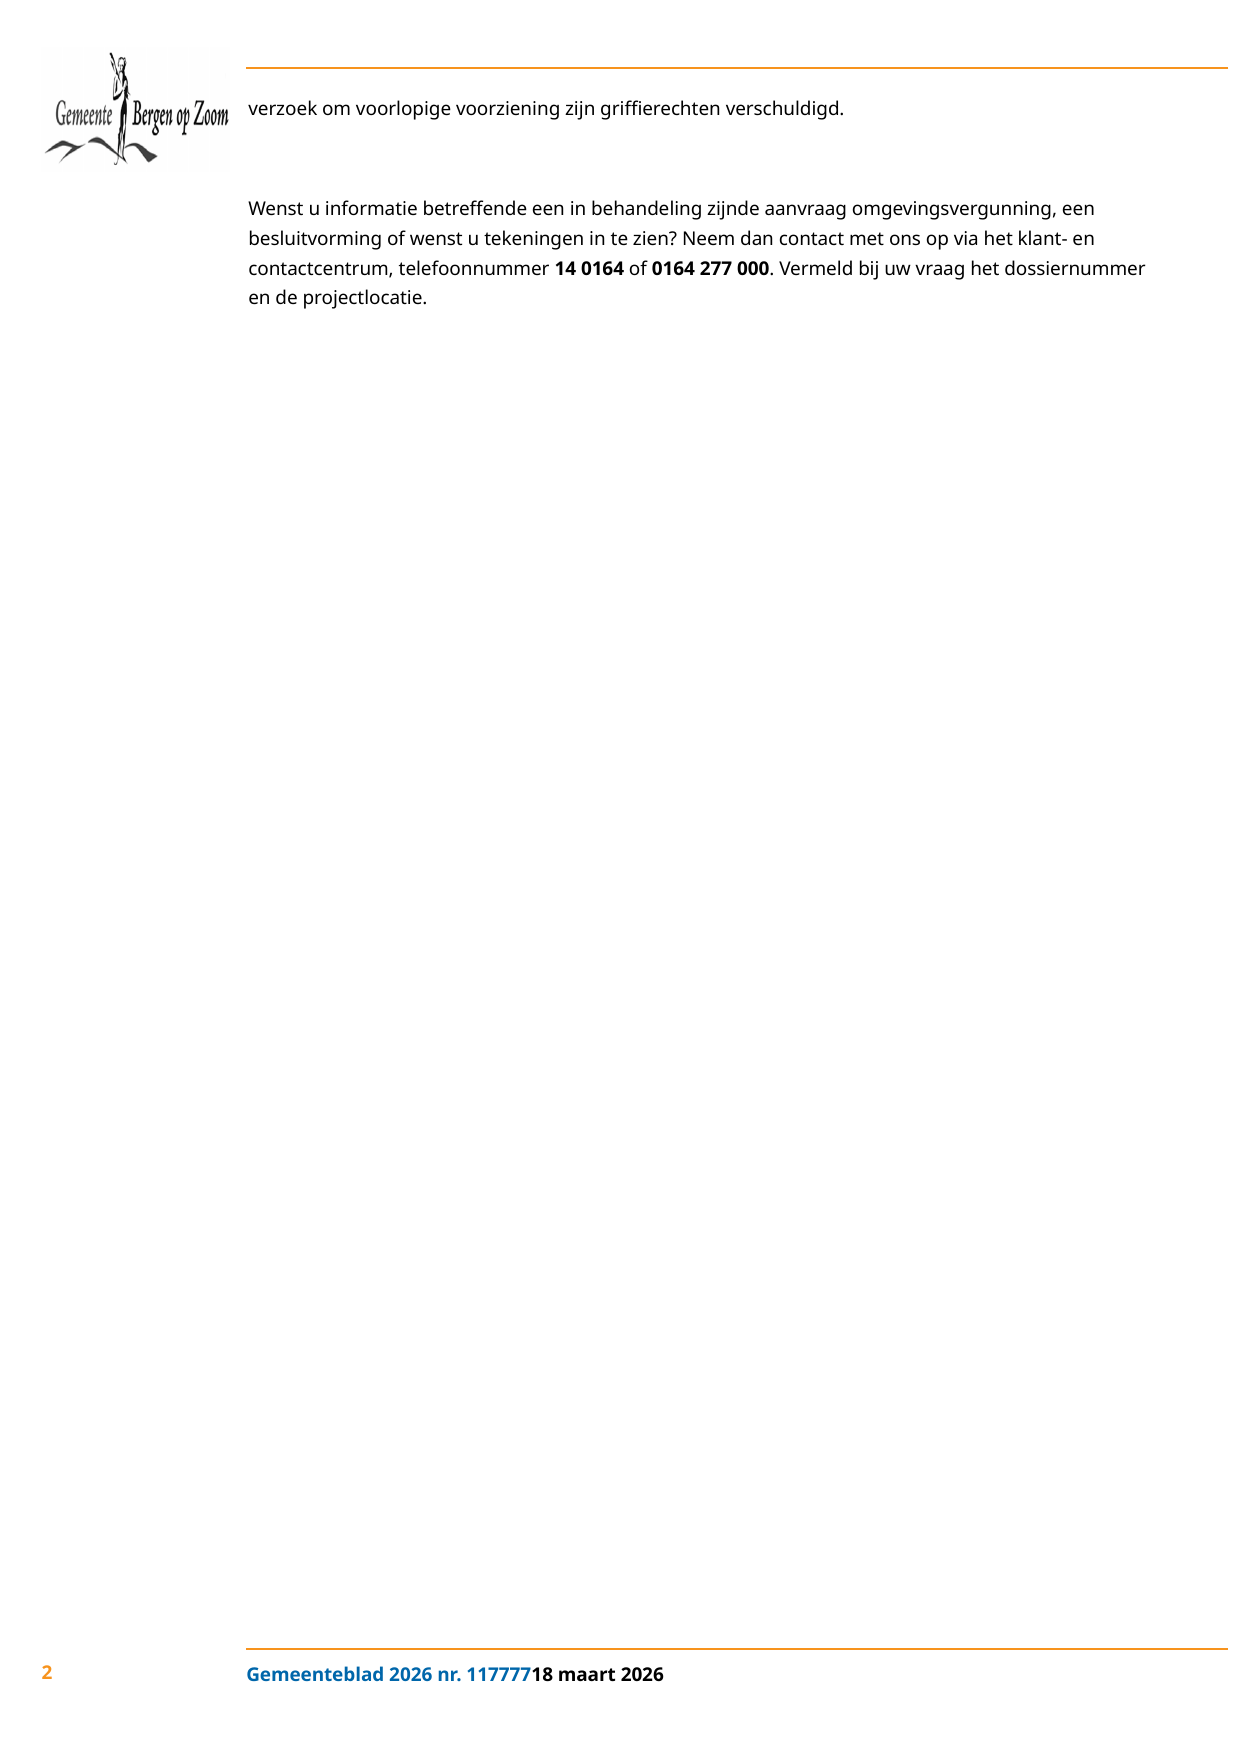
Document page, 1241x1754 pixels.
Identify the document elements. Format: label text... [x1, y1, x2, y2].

text Wenst u informatie betreffende een in behandeling zijnde aanvraag omgevingsvergunning, een besluitvorming of wenst u tekeningen in te zien? Neem dan contact met ons op via het klant- en contactcentrum, telefoonnummer 14 0164 of 0164 277 000. Vermeld bij uw vraag het dossiernummer en de projectlocatie. [248, 196, 1152, 310]
picture [41, 47, 231, 172]
text verzoek om voorlopige voorziening zijn griffierechten verschuldigd. [248, 95, 1152, 121]
